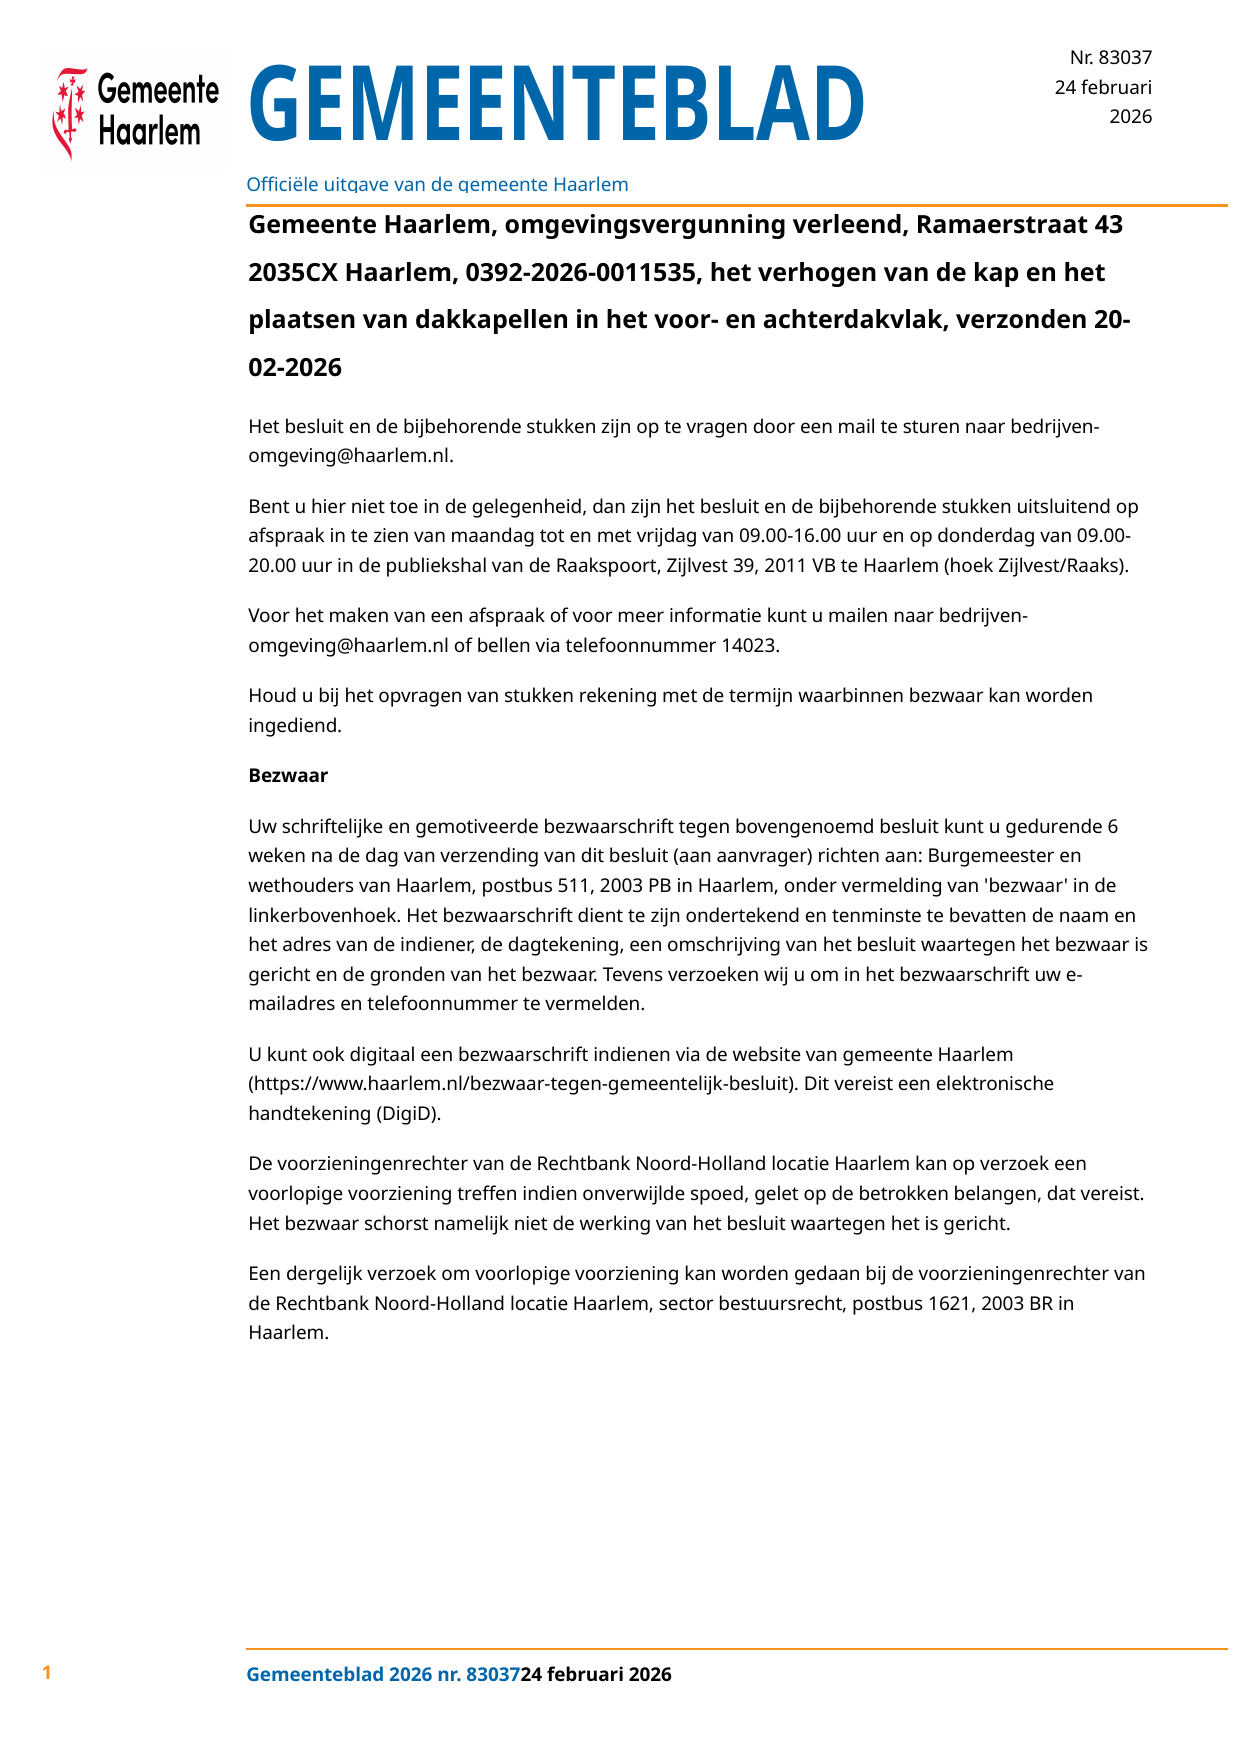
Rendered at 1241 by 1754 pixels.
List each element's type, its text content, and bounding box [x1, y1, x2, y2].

text Houd u bij het opvragen van stukken rekening met de termijn waarbinnen bezwaar kan worden ingediend. [248, 683, 1152, 738]
text U kunt ook digitaal een bezwaarschrift indienen via de website van gemeente Haarlem (https://www.haarlem.nl/bezwaar-tegen-gemeentelijk-besluit). Dit vereist een elektronische handtekening (DigiD). [248, 1041, 1152, 1126]
text Gemeente Haarlem, omgevingsvergunning verleend, Ramaerstraat 43 2035CX Haarlem, 0392-2026-0011535, het verhogen van de kap en het plaatsen van dakkapellen in het voor- en achterdakvlak, verzonden 20-02-2026 [248, 207, 1152, 384]
text Voor het maken van een afspraak of voor meer informatie kunt u mailen naar bedrijven-omgeving@haarlem.nl of bellen via telefoonnummer 14023. [248, 603, 1152, 658]
text De voorzieningenrechter van de Rechtbank Noord-Holland locatie Haarlem kan op verzoek een voorlopige voorziening treffen indien onverwijlde spoed, gelet op de betrokken belangen, dat vereist. Het bezwaar schorst namelijk niet de werking van het besluit waartegen het is gericht. [248, 1151, 1152, 1236]
text Bezwaar [248, 763, 1152, 788]
picture [41, 47, 231, 172]
text Het besluit en de bijbehorende stukken zijn op te vragen door een mail te sturen naar bedrijven-omgeving@haarlem.nl. [248, 413, 1152, 468]
text Een dergelijk verzoek om voorlopige voorziening kan worden gedaan bij de voorzieningenrechter van de Rechtbank Noord-Holland locatie Haarlem, sector bestuursrecht, postbus 1621, 2003 BR in Haarlem. [248, 1260, 1152, 1345]
text Uw schriftelijke en gemotiveerde bezwaarschrift tegen bovengenoemd besluit kunt u gedurende 6 weken na de dag van verzending van dit besluit (aan aanvrager) richten aan: Burgemeester en wethouders van Haarlem, postbus 511, 2003 PB in Haarlem, onder vermelding van 'bezwaar' in de linkerbovenhoek. Het bezwaarschrift dient te zijn ondertekend en tenminste te bevatten de naam en het adres van de indiener, de dagtekening, een omschrijving van het besluit waartegen het bezwaar is gericht en de gronden van het bezwaar. Tevens verzoeken wij u om in het bezwaarschrift uw e-mailadres en telefoonnummer te vermelden. [248, 813, 1152, 1016]
text Bent u hier niet toe in de gelegenheid, dan zijn het besluit en de bijbehorende stukken uitsluitend op afspraak in te zien van maandag tot en met vrijdag van 09.00-16.00 uur en op donderdag van 09.00-20.00 uur in de publiekshal van de Raakspoort, Zijlvest 39, 2011 VB te Haarlem (hoek Zijlvest/Raaks). [248, 493, 1152, 578]
